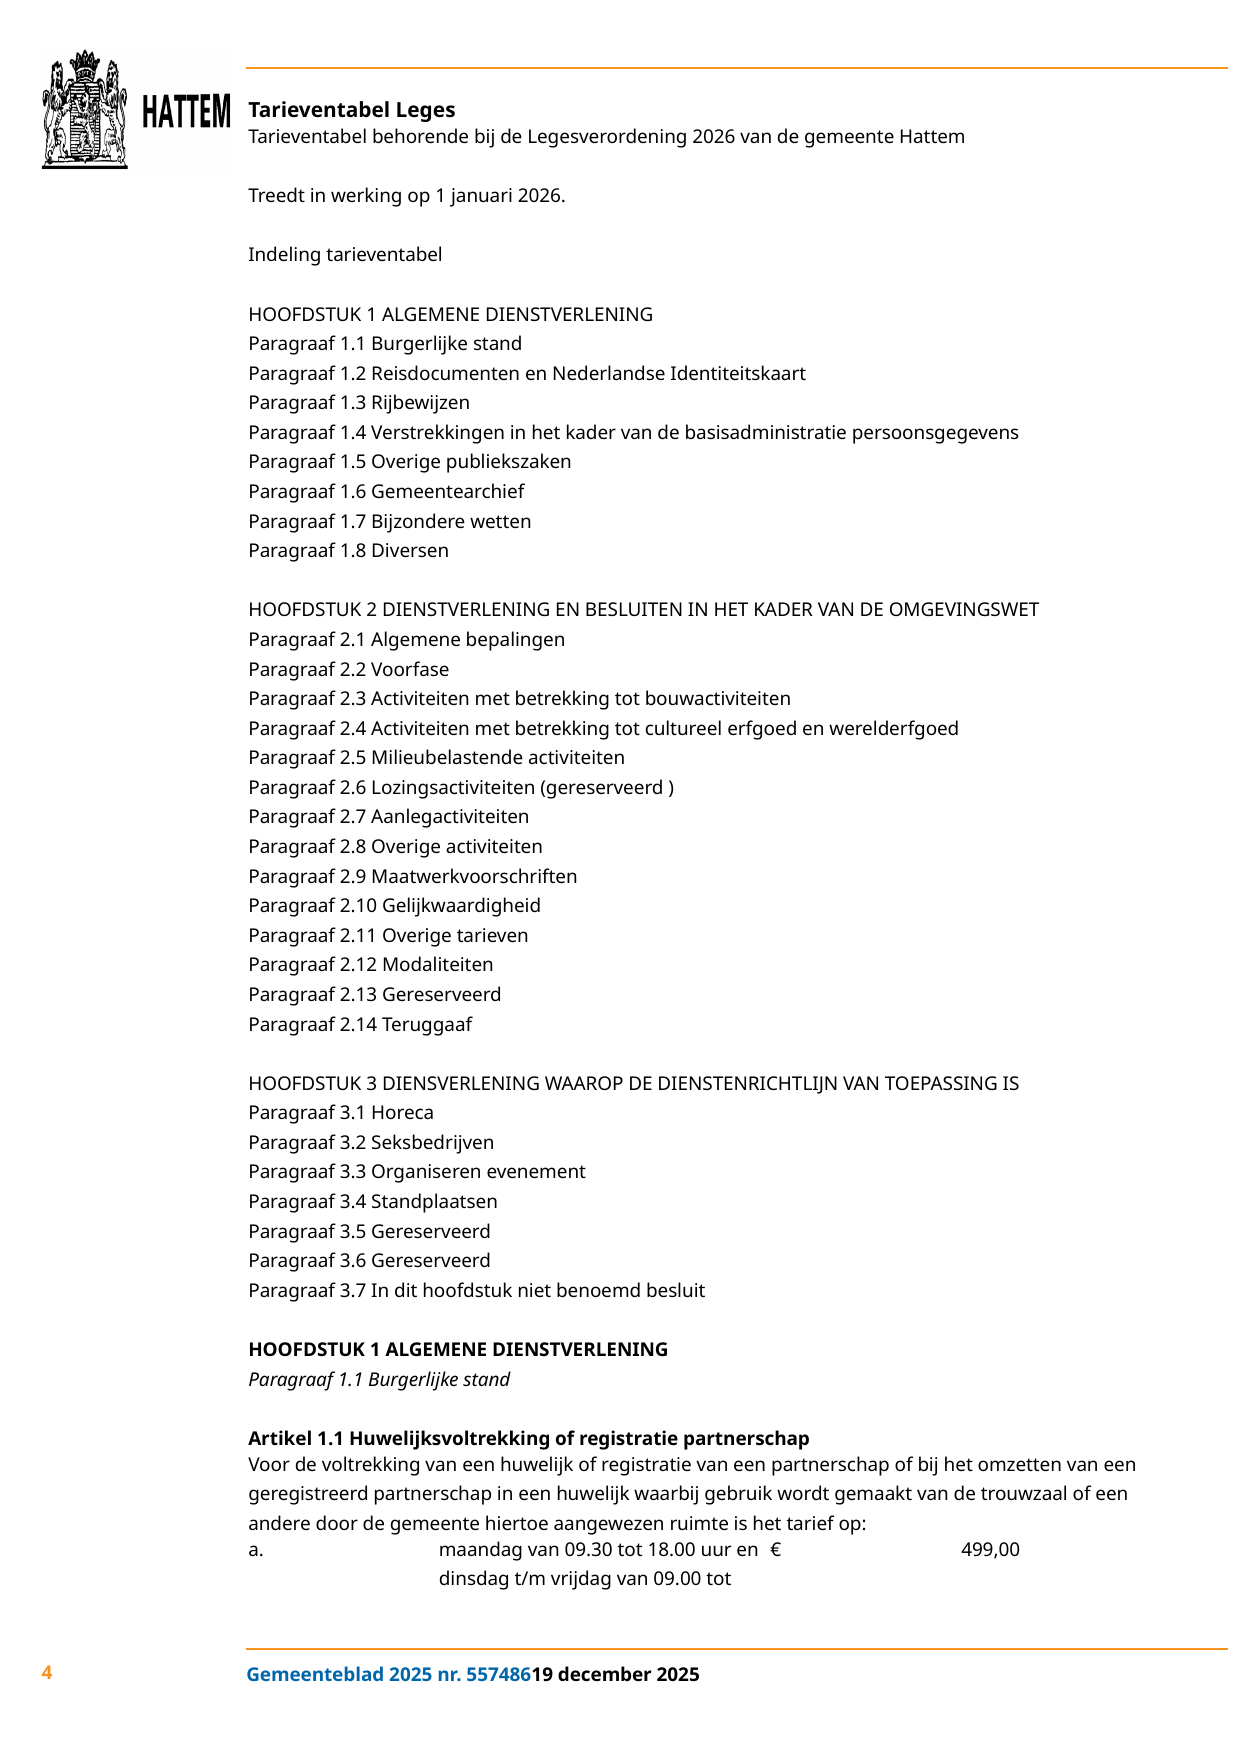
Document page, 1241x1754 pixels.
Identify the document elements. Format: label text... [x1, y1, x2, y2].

text Paragraaf 1.1 Burgerlijke stand [248, 330, 1152, 356]
table_cell a. [248, 1536, 439, 1591]
table_cell 499,00 [961, 1536, 1152, 1591]
text Paragraaf 2.8 Overige activiteiten [248, 833, 1152, 859]
text Paragraaf 2.1 Algemene bepalingen [248, 626, 1152, 652]
text Paragraaf 2.10 Gelijkwaardigheid [248, 892, 1152, 918]
text Paragraaf 2.6 Lozingsactiviteiten (gereserveerd ) [248, 774, 1152, 800]
text Paragraaf 3.3 Organiseren evenement [248, 1159, 1152, 1184]
text Paragraaf 3.1 Horeca [248, 1099, 1152, 1125]
text Paragraaf 3.4 Standplaatsen [248, 1188, 1152, 1214]
text Treedt in werking op 1 januari 2026. [248, 182, 1152, 208]
text Paragraaf 2.2 Voorfase [248, 656, 1152, 682]
text Paragraaf 2.11 Overige tarieven [248, 922, 1152, 948]
text Paragraaf 1.8 Diversen [248, 537, 1152, 563]
text Indeling tarieventabel [248, 242, 1152, 267]
text Paragraaf 2.12 Modaliteiten [248, 952, 1152, 977]
text Paragraaf 1.2 Reisdocumenten en Nederlandse Identiteitskaart [248, 360, 1152, 386]
text Paragraaf 3.5 Gereserveerd [248, 1218, 1152, 1244]
text Paragraaf 1.3 Rijbewijzen [248, 389, 1152, 415]
text Paragraaf 2.3 Activiteiten met betrekking tot bouwactiviteiten [248, 685, 1152, 711]
table_cell € [770, 1536, 961, 1591]
text Paragraaf 3.6 Gereserveerd [248, 1247, 1152, 1273]
text Paragraaf 1.1 Burgerlijke stand [248, 1366, 1152, 1392]
table_cell maandag van 09.30 tot 18.00 uur en dinsdag t/m vrijdag van 09.00 tot [439, 1536, 770, 1591]
text Paragraaf 2.13 Gereserveerd [248, 981, 1152, 1007]
picture [41, 47, 231, 172]
text Tarieventabel behorende bij de Legesverordening 2026 van de gemeente Hattem [248, 123, 1152, 149]
text HOOFDSTUK 2 DIENSTVERLENING EN BESLUITEN IN HET KADER VAN DE OMGEVINGSWET [248, 597, 1152, 622]
text Paragraaf 2.4 Activiteiten met betrekking tot cultureel erfgoed en werelderfgoed [248, 715, 1152, 741]
text HOOFDSTUK 1 ALGEMENE DIENSTVERLENING [248, 301, 1152, 327]
text HOOFDSTUK 3 DIENSVERLENING WAAROP DE DIENSTENRICHTLIJN VAN TOEPASSING IS [248, 1070, 1152, 1096]
text Paragraaf 1.6 Gemeentearchief [248, 478, 1152, 504]
text Paragraaf 2.14 Teruggaaf [248, 1011, 1152, 1037]
text Paragraaf 2.5 Milieubelastende activiteiten [248, 744, 1152, 770]
text Paragraaf 2.9 Maatwerkvoorschriften [248, 863, 1152, 889]
text Tarieventabel Leges [248, 95, 1152, 123]
text Paragraaf 1.4 Verstrekkingen in het kader van de basisadministratie persoonsgegevens [248, 419, 1152, 445]
text Paragraaf 1.5 Overige publiekszaken [248, 449, 1152, 474]
text Paragraaf 1.7 Bijzondere wetten [248, 508, 1152, 534]
text Paragraaf 3.2 Seksbedrijven [248, 1129, 1152, 1155]
table_header Artikel 1.1 Huwelijksvoltrekking of registratie partnerschap [248, 1425, 1152, 1451]
text HOOFDSTUK 1 ALGEMENE DIENSTVERLENING [248, 1336, 1152, 1362]
text Paragraaf 3.7 In dit hoofdstuk niet benoemd besluit [248, 1277, 1152, 1303]
table_cell Voor de voltrekking van een huwelijk of registratie van een partnerschap of bij het omzetten van een geregistreerd partnerschap in een huwelijk waarbij gebruik wordt gemaakt van de trouwzaal of een andere door de gemeente hiertoe aangewezen ruimte is het tarief op: [248, 1451, 1152, 1536]
text Paragraaf 2.7 Aanlegactiviteiten [248, 804, 1152, 829]
